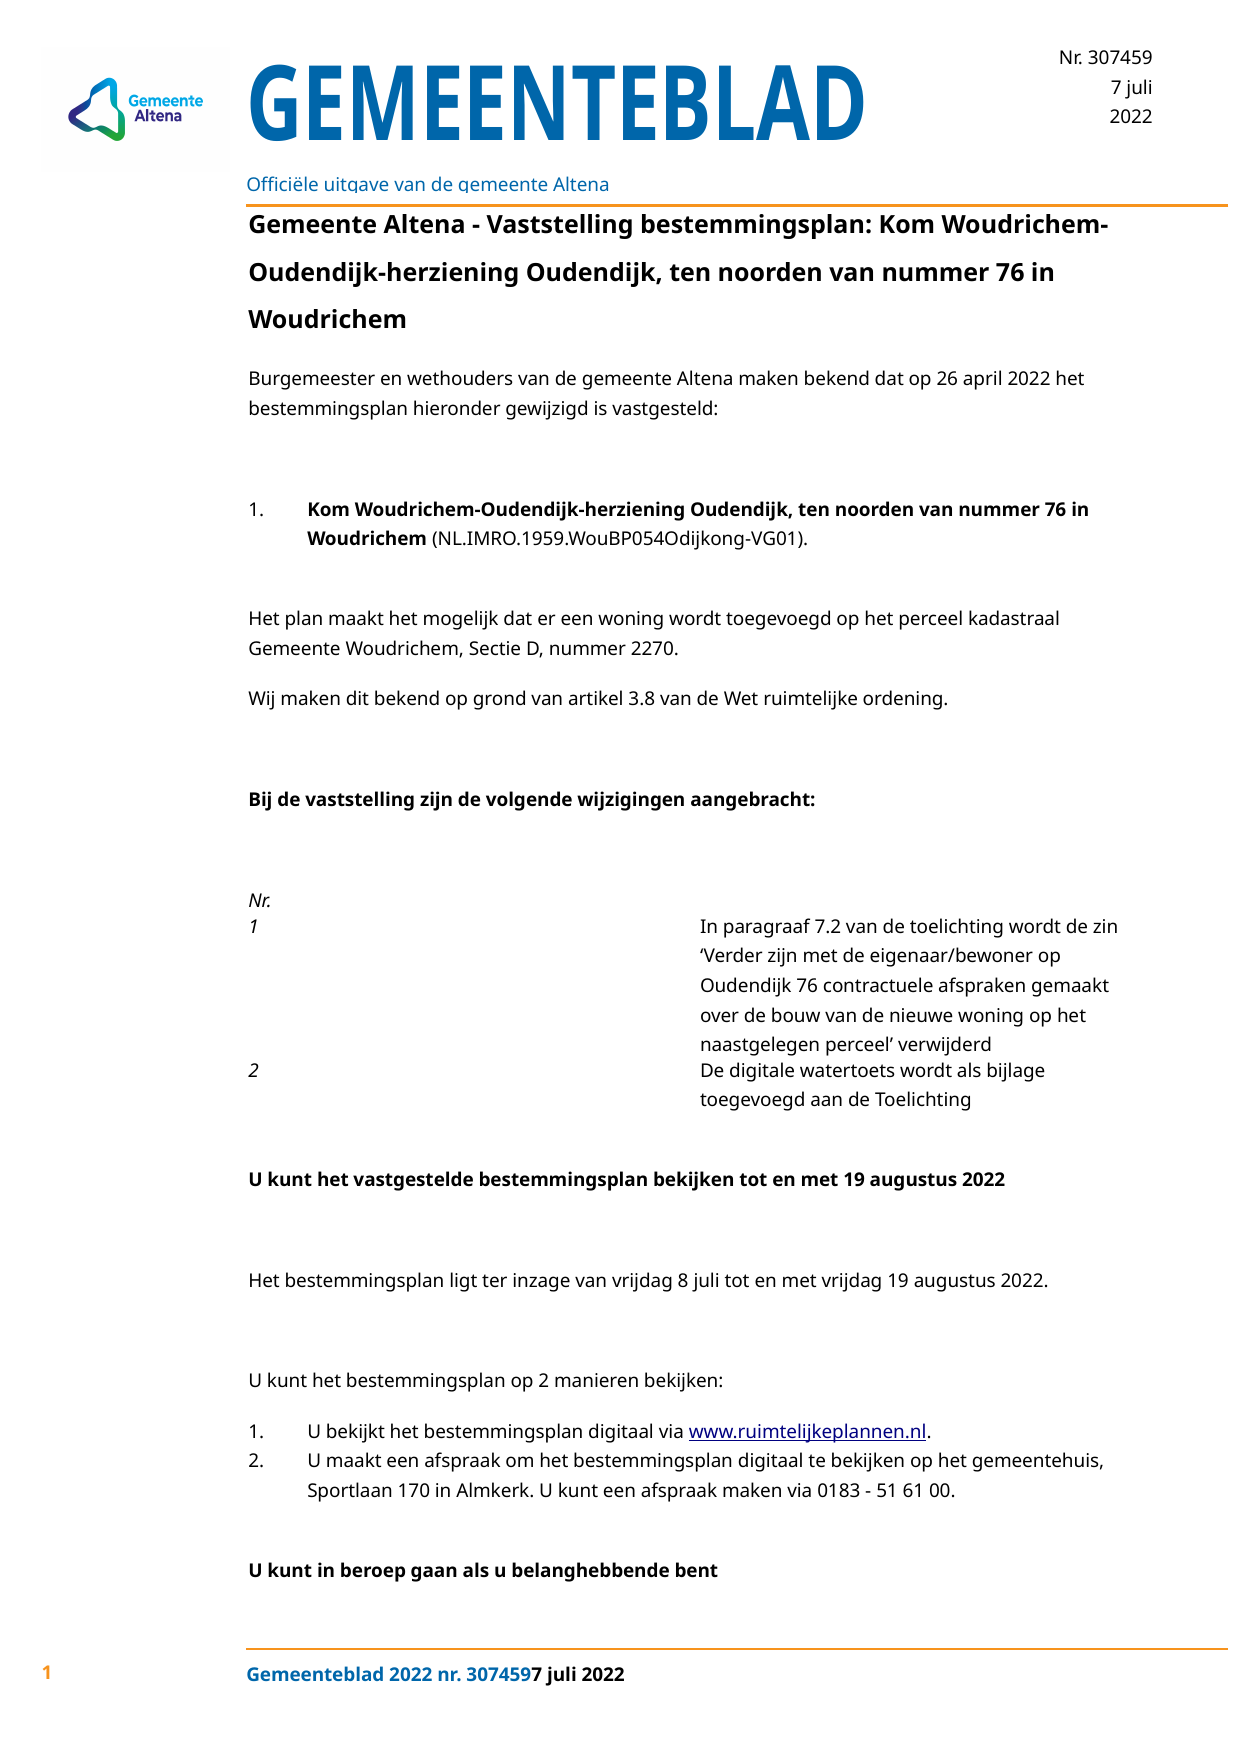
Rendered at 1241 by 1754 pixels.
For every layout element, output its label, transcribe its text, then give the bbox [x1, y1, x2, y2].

table_header [700, 887, 1152, 913]
text U kunt in beroep gaan als u belanghebbende bent [248, 1557, 1152, 1583]
text Wij maken dit bekend op grond van artikel 3.8 van de Wet ruimtelijke ordening. [248, 686, 1152, 711]
list U maakt een afspraak om het bestemmingsplan digitaal te bekijken op het gemeentehuis, Sportlaan 170 in Almkerk. U kunt een afspraak maken via 0183 - 51 61 00. [248, 1448, 1152, 1503]
text U kunt het bestemmingsplan op 2 manieren bekijken: [248, 1368, 1152, 1393]
picture [41, 47, 231, 172]
text U kunt het vastgestelde bestemmingsplan bekijken tot en met 19 augustus 2022 [248, 1166, 1152, 1192]
table_header Nr. [248, 887, 700, 913]
table_cell 1 [248, 913, 700, 1057]
text Bij de vaststelling zijn de volgende wijzigingen aangebracht: [248, 786, 1152, 812]
text Gemeente Altena - Vaststelling bestemmingsplan: Kom Woudrichem-Oudendijk-herziening Oudendijk, ten noorden van nummer 76 in Woudrichem [248, 207, 1152, 336]
text Het bestemmingsplan ligt ter inzage van vrijdag 8 juli tot en met vrijdag 19 augustus 2022. [248, 1267, 1152, 1293]
text Burgemeester en wethouders van de gemeente Altena maken bekend dat op 26 april 2022 het bestemmingsplan hieronder gewijzigd is vastgesteld: [248, 366, 1152, 421]
text Het plan maakt het mogelijk dat er een woning wordt toegevoegd op het perceel kadastraal Gemeente Woudrichem, Sectie D, nummer 2270. [248, 606, 1152, 661]
list U bekijkt het bestemmingsplan digitaal via www.ruimtelijkeplannen.nl. [248, 1418, 1152, 1444]
table_cell In paragraaf 7.2 van de toelichting wordt de zin ‘Verder zijn met de eigenaar/bewoner op Oudendijk 76 contractuele afspraken gemaakt over de bouw van de nieuwe woning op het naastgelegen perceel’ verwijderd [700, 913, 1152, 1057]
list Kom Woudrichem-Oudendijk-herziening Oudendijk, ten noorden van nummer 76 in Woudrichem (NL.IMRO.1959.WouBP054Odijkong-VG01). [248, 496, 1152, 551]
table_cell De digitale watertoets wordt als bijlage toegevoegd aan de Toelichting [700, 1057, 1152, 1112]
table_cell 2 [248, 1057, 700, 1112]
